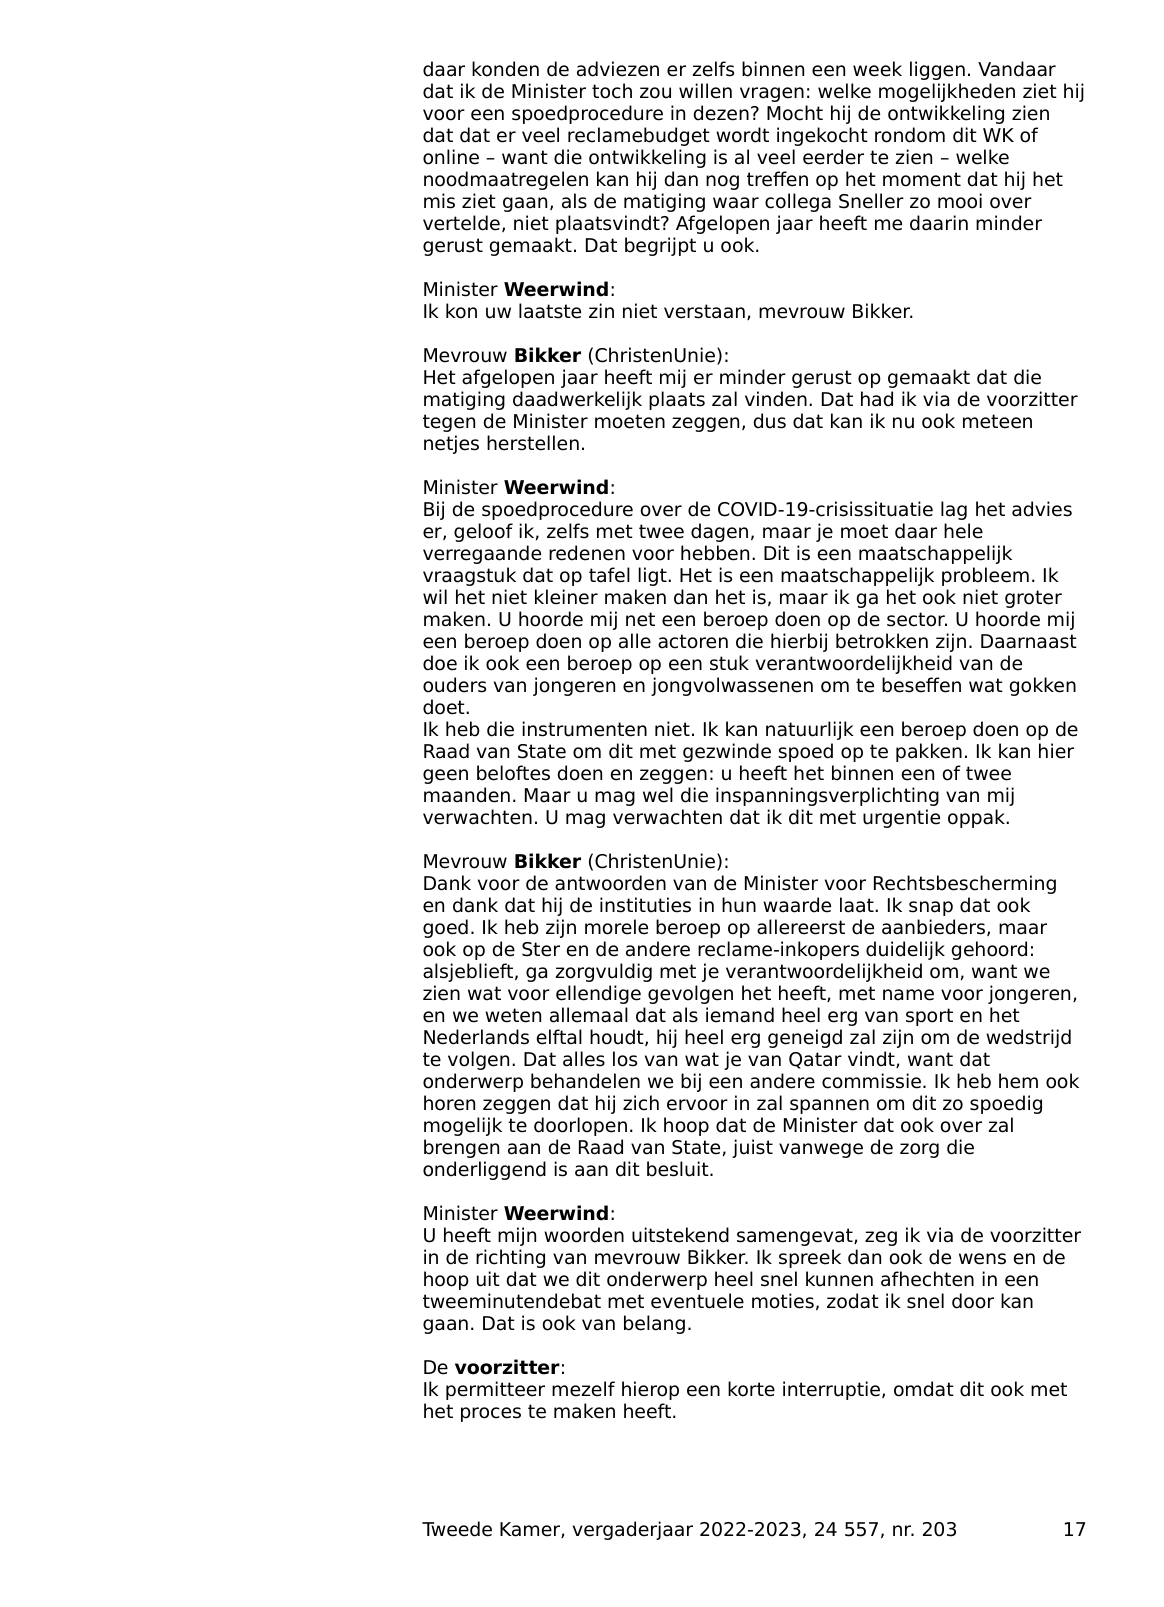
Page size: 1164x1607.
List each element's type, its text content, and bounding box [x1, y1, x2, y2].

text Ik kon uw laatste zin niet verstaan, mevrouw Bikker. [422, 301, 1087, 323]
text Dank voor de antwoorden van de Minister voor Rechtsbescherming en dank dat hij de instituties in hun waarde laat. Ik snap dat ook goed. Ik heb zijn morele beroep op allereerst de aanbieders, maar ook op de Ster en de andere reclame-inkopers duidelijk gehoord: alsjeblieft, ga zorgvuldig met je verantwoordelijkheid om, want we zien wat voor ellendige gevolgen het heeft, met name voor jongeren, en we weten allemaal dat als iemand heel erg van sport en het Nederlands elftal houdt, hij heel erg geneigd zal zijn om de wedstrijd te volgen. Dat alles los van wat je van Qatar vindt, want dat onderwerp behandelen we bij een andere commissie. Ik heb hem ook horen zeggen dat hij zich ervoor in zal spannen om dit zo spoedig mogelijk te doorlopen. Ik hoop dat de Minister dat ook over zal brengen aan de Raad van State, juist vanwege de zorg die onderliggend is aan dit besluit. [422, 873, 1087, 1181]
text Minister Weerwind: [422, 1203, 1087, 1225]
text U heeft mijn woorden uitstekend samengevat, zeg ik via de voorzitter in de richting van mevrouw Bikker. Ik spreek dan ook de wens en de hoop uit dat we dit onderwerp heel snel kunnen afhechten in een tweeminutendebat met eventuele moties, zodat ik snel door kan gaan. Dat is ook van belang. [422, 1225, 1087, 1335]
text Mevrouw Bikker (ChristenUnie): [422, 345, 1087, 367]
text Bij de spoedprocedure over de COVID-19-crisissituatie lag het advies er, geloof ik, zelfs met twee dagen, maar je moet daar hele verregaande redenen voor hebben. Dit is een maatschappelijk vraagstuk dat op tafel ligt. Het is een maatschappelijk probleem. Ik wil het niet kleiner maken dan het is, maar ik ga het ook niet groter maken. U hoorde mij net een beroep doen op de sector. U hoorde mij een beroep doen op alle actoren die hierbij betrokken zijn. Daarnaast doe ik ook een beroep op een stuk verantwoordelijkheid van de ouders van jongeren en jongvolwassenen om te beseffen wat gokken doet. [422, 499, 1087, 719]
text De voorzitter: [422, 1357, 1087, 1379]
text Minister Weerwind: [422, 477, 1087, 499]
text Mevrouw Bikker (ChristenUnie): [422, 851, 1087, 873]
text Ik heb die instrumenten niet. Ik kan natuurlijk een beroep doen op de Raad van State om dit met gezwinde spoed op te pakken. Ik kan hier geen beloftes doen en zeggen: u heeft het binnen een of twee maanden. Maar u mag wel die inspanningsverplichting van mij verwachten. U mag verwachten dat ik dit met urgentie oppak. [422, 719, 1087, 829]
text Ik permitteer mezelf hierop een korte interruptie, omdat dit ook met het proces te maken heeft. [422, 1379, 1087, 1423]
text Minister Weerwind: [422, 279, 1087, 301]
text daar konden de adviezen er zelfs binnen een week liggen. Vandaar dat ik de Minister toch zou willen vragen: welke mogelijkheden ziet hij voor een spoedprocedure in dezen? Mocht hij de ontwikkeling zien dat dat er veel reclamebudget wordt ingekocht rondom dit WK of online – want die ontwikkeling is al veel eerder te zien – welke noodmaatregelen kan hij dan nog treffen op het moment dat hij het mis ziet gaan, als de matiging waar collega Sneller zo mooi over vertelde, niet plaatsvindt? Afgelopen jaar heeft me daarin minder gerust gemaakt. Dat begrijpt u ook. [422, 59, 1087, 257]
text Het afgelopen jaar heeft mij er minder gerust op gemaakt dat die matiging daadwerkelijk plaats zal vinden. Dat had ik via de voorzitter tegen de Minister moeten zeggen, dus dat kan ik nu ook meteen netjes herstellen. [422, 367, 1087, 455]
